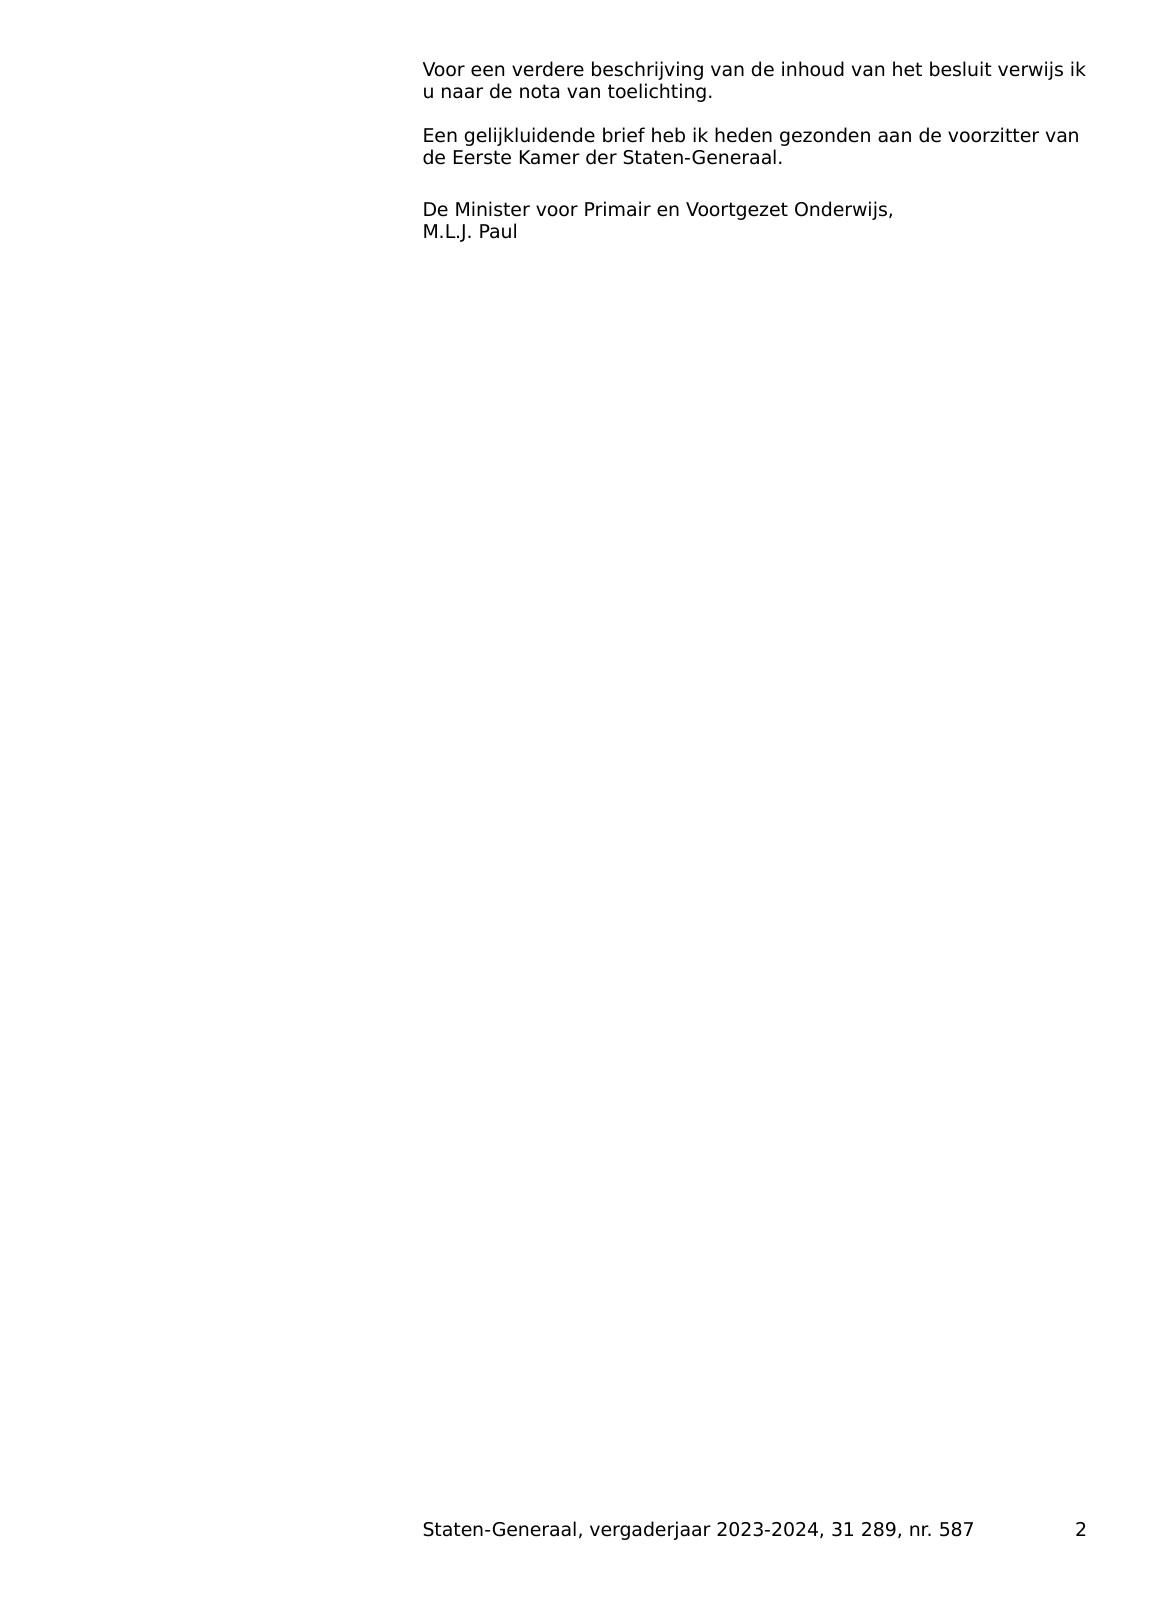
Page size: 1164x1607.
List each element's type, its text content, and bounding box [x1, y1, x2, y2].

text Voor een verdere beschrijving van de inhoud van het besluit verwijs ik u naar de nota van toelichting. [422, 59, 1087, 103]
text Een gelijkluidende brief heb ik heden gezonden aan de voorzitter van de Eerste Kamer der Staten-Generaal. [422, 125, 1087, 169]
text De Minister voor Primair en Voortgezet Onderwijs, M.L.J. Paul [422, 199, 1087, 243]
